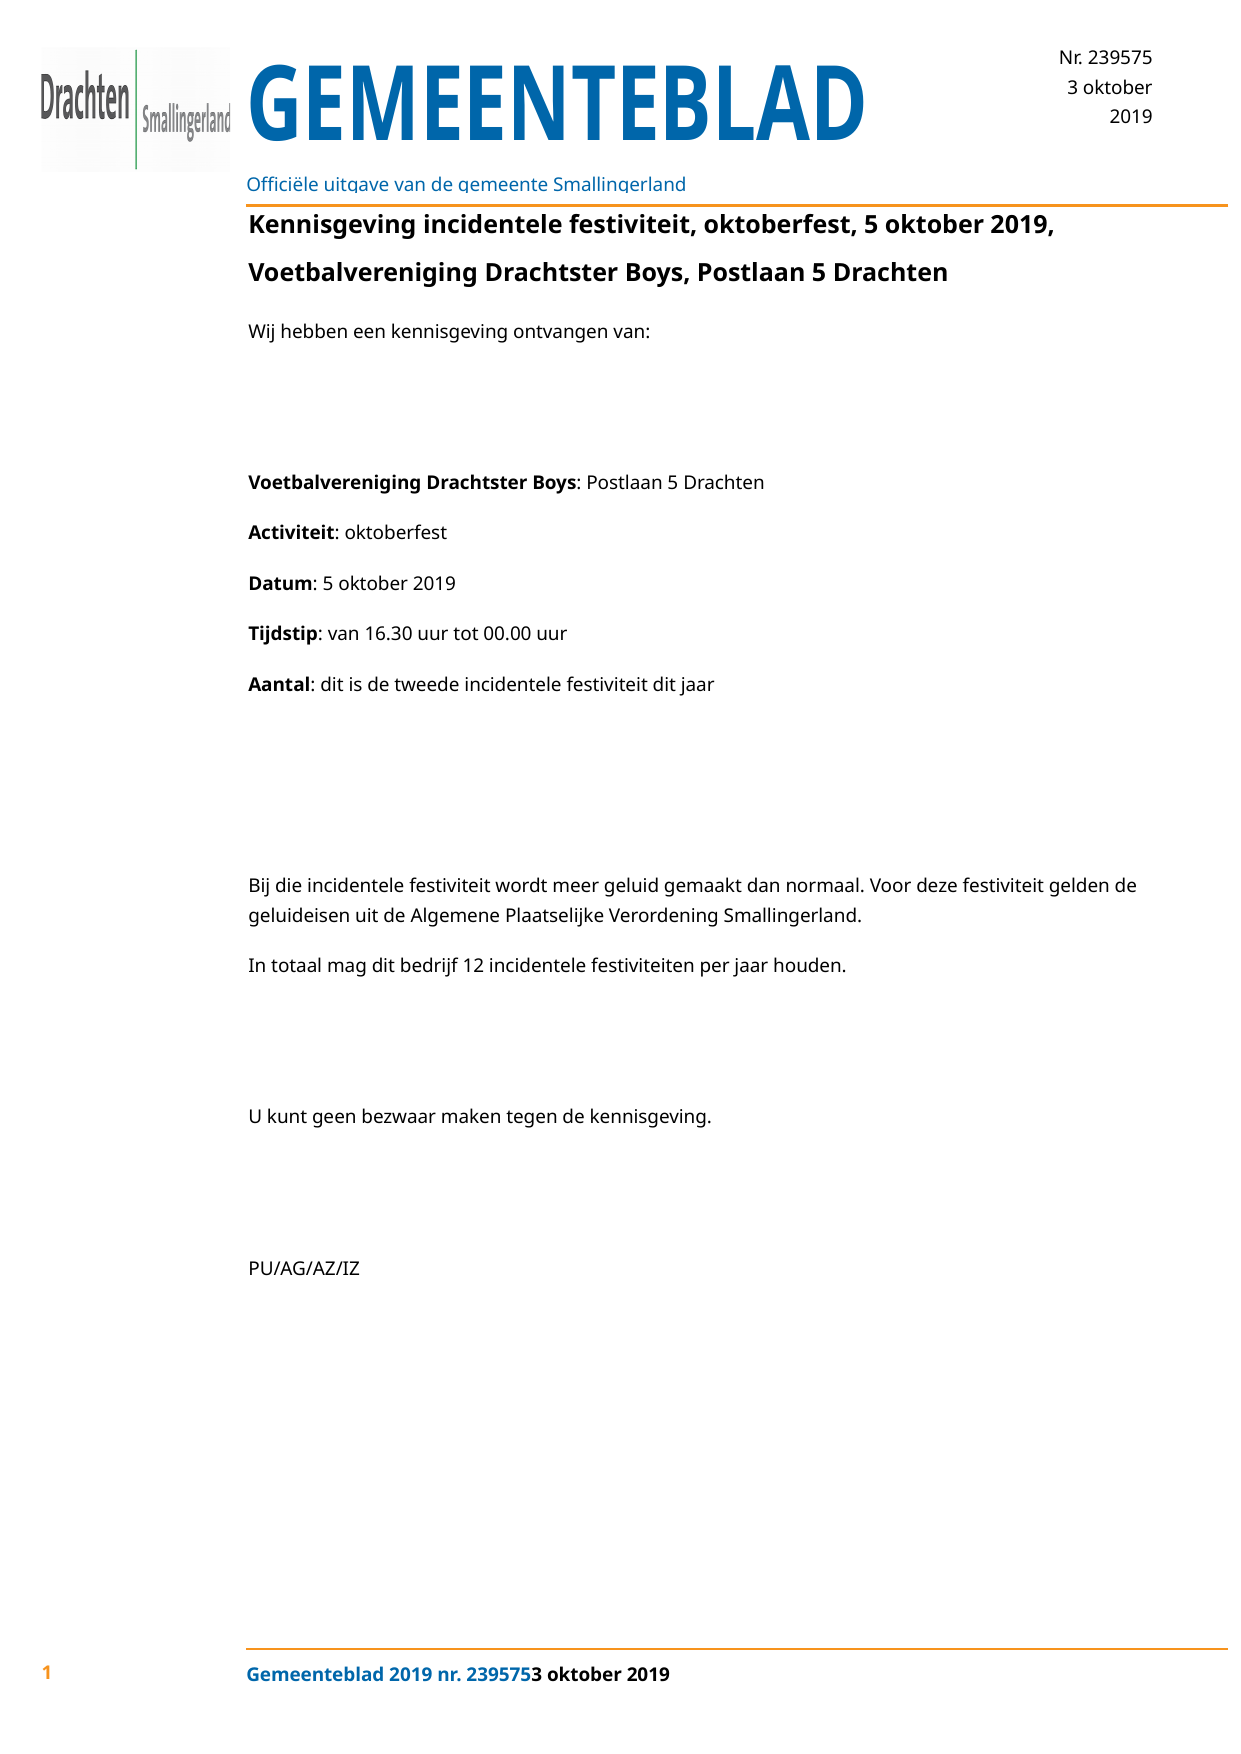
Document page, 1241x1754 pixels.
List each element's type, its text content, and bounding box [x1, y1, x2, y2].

text Aantal: dit is de tweede incidentele festiviteit dit jaar [248, 671, 1152, 697]
text Datum: 5 oktober 2019 [248, 570, 1152, 596]
text Tijdstip: van 16.30 uur tot 00.00 uur [248, 620, 1152, 646]
picture [41, 47, 231, 172]
text Kennisgeving incidentele festiviteit, oktoberfest, 5 oktober 2019, Voetbalvereniging Drachtster Boys, Postlaan 5 Drachten [248, 207, 1152, 288]
text U kunt geen bezwaar maken tegen de kennisgeving. [248, 1104, 1152, 1129]
text In totaal mag dit bedrijf 12 incidentele festiviteiten per jaar houden. [248, 952, 1152, 978]
text Voetbalvereniging Drachtster Boys: Postlaan 5 Drachten [248, 469, 1152, 495]
text Activiteit: oktoberfest [248, 519, 1152, 545]
text Wij hebben een kennisgeving ontvangen van: [248, 318, 1152, 344]
text PU/AG/AZ/IZ [248, 1255, 1152, 1281]
text Bij die incidentele festiviteit wordt meer geluid gemaakt dan normaal. Voor deze festiviteit gelden de geluideisen uit de Algemene Plaatselijke Verordening Smallingerland. [248, 872, 1152, 928]
